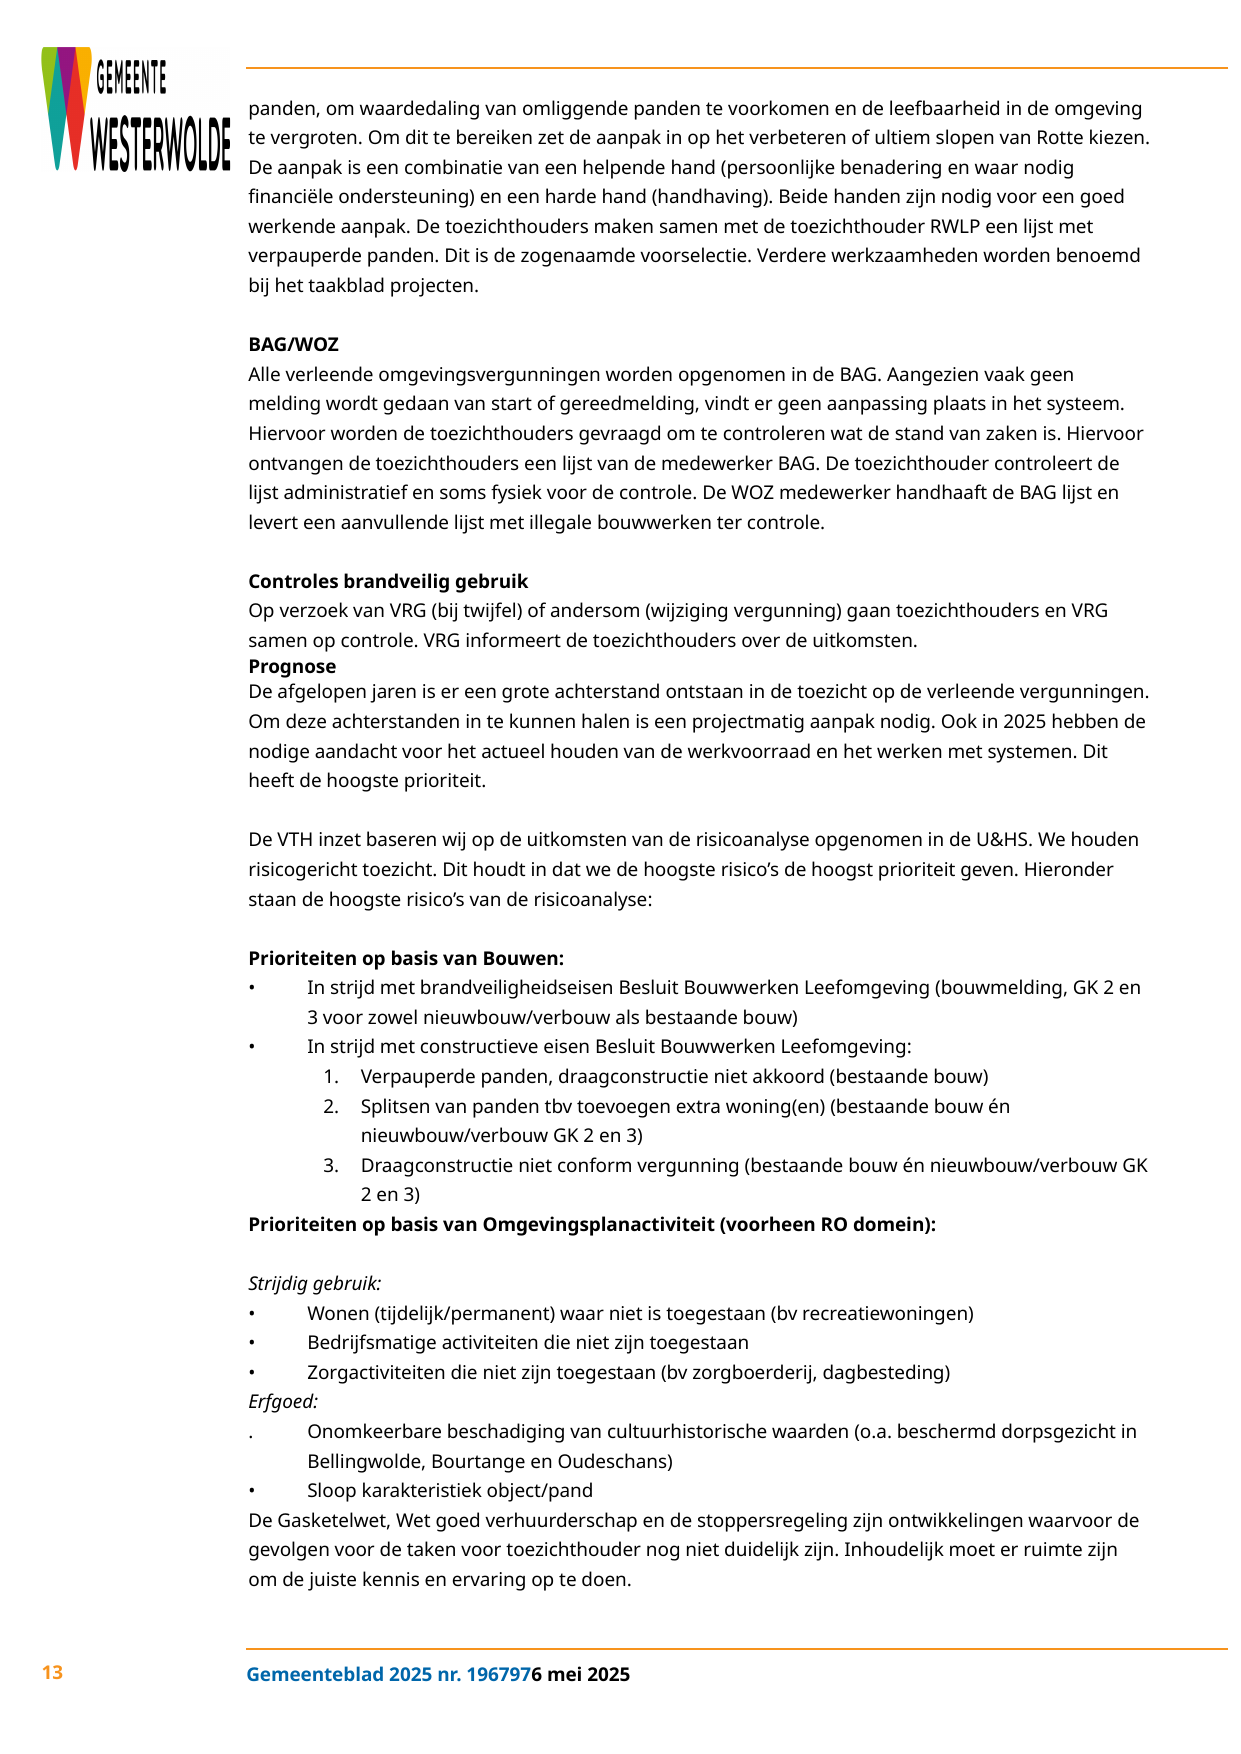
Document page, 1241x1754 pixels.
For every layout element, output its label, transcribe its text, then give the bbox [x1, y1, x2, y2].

table_cell De afgelopen jaren is er een grote achterstand ontstaan in de toezicht op de verleende vergunningen. Om deze achterstanden in te kunnen halen is een projectmatig aanpak nodig. Ook in 2025 hebben de nodige aandacht voor het actueel houden van de werkvoorraad en het werken met systemen. Dit heeft de hoogste prioriteit. De VTH inzet baseren wij op de uitkomsten van de risicoanalyse opgenomen in de U&HS. We houden risicogericht toezicht. Dit houdt in dat we de hoogste risico’s de hoogst prioriteit geven. Hieronder staan de hoogste risico’s van de risicoanalyse: Prioriteiten op basis van Bouwen: In strijd met brandveiligheidseisen Besluit Bouwwerken Leefomgeving (bouwmelding, GK 2 en 3 voor zowel nieuwbouw/verbouw als bestaande bouw) In strijd met constructieve eisen Besluit Bouwwerken Leefomgeving: Verpauperde panden, draagconstructie niet akkoord (bestaande bouw) Splitsen van panden tbv toevoegen extra woning(en) (bestaande bouw én nieuwbouw/verbouw GK 2 en 3) Draagconstructie niet conform vergunning (bestaande bouw én nieuwbouw/verbouw GK 2 en 3) Prioriteiten op basis van Omgevingsplanactiviteit (voorheen RO domein): Strijdig gebruik: Wonen (tijdelijk/permanent) waar niet is toegestaan (bv recreatiewoningen) Bedrijfsmatige activiteiten die niet zijn toegestaan Zorgactiviteiten die niet zijn toegestaan (bv zorgboerderij, dagbesteding) Erfgoed: Onomkeerbare beschadiging van cultuurhistorische waarden (o.a. beschermd dorpsgezicht in Bellingwolde, Bourtange en Oudeschans) Sloop karakteristiek object/pand De Gasketelwet, Wet goed verhuurderschap en de stoppersregeling zijn ontwikkelingen waarvoor de gevolgen voor de taken voor toezichthouder nog niet duidelijk zijn. Inhoudelijk moet er ruimte zijn om de juiste kennis en ervaring op te doen. [248, 679, 1152, 1592]
picture [41, 47, 231, 172]
table_cell Prognose [248, 653, 1152, 679]
table_cell panden, om waardedaling van omliggende panden te voorkomen en de leefbaarheid in de omgeving te vergroten. Om dit te bereiken zet de aanpak in op het verbeteren of ultiem slopen van Rotte kiezen. De aanpak is een combinatie van een helpende hand (persoonlijke benadering en waar nodig financiële ondersteuning) en een harde hand (handhaving). Beide handen zijn nodig voor een goed werkende aanpak. De toezichthouders maken samen met de toezichthouder RWLP een lijst met verpauperde panden. Dit is de zogenaamde voorselectie. Verdere werkzaamheden worden benoemd bij het taakblad projecten. BAG/WOZ Alle verleende omgevingsvergunningen worden opgenomen in de BAG. Aangezien vaak geen melding wordt gedaan van start of gereedmelding, vindt er geen aanpassing plaats in het systeem. Hiervoor worden de toezichthouders gevraagd om te controleren wat de stand van zaken is. Hiervoor ontvangen de toezichthouders een lijst van de medewerker BAG. De toezichthouder controleert de lijst administratief en soms fysiek voor de controle. De WOZ medewerker handhaaft de BAG lijst en levert een aanvullende lijst met illegale bouwwerken ter controle. Controles brandveilig gebruik Op verzoek van VRG (bij twijfel) of andersom (wijziging vergunning) gaan toezichthouders en VRG samen op controle. VRG informeert de toezichthouders over de uitkomsten. [248, 95, 1152, 653]
